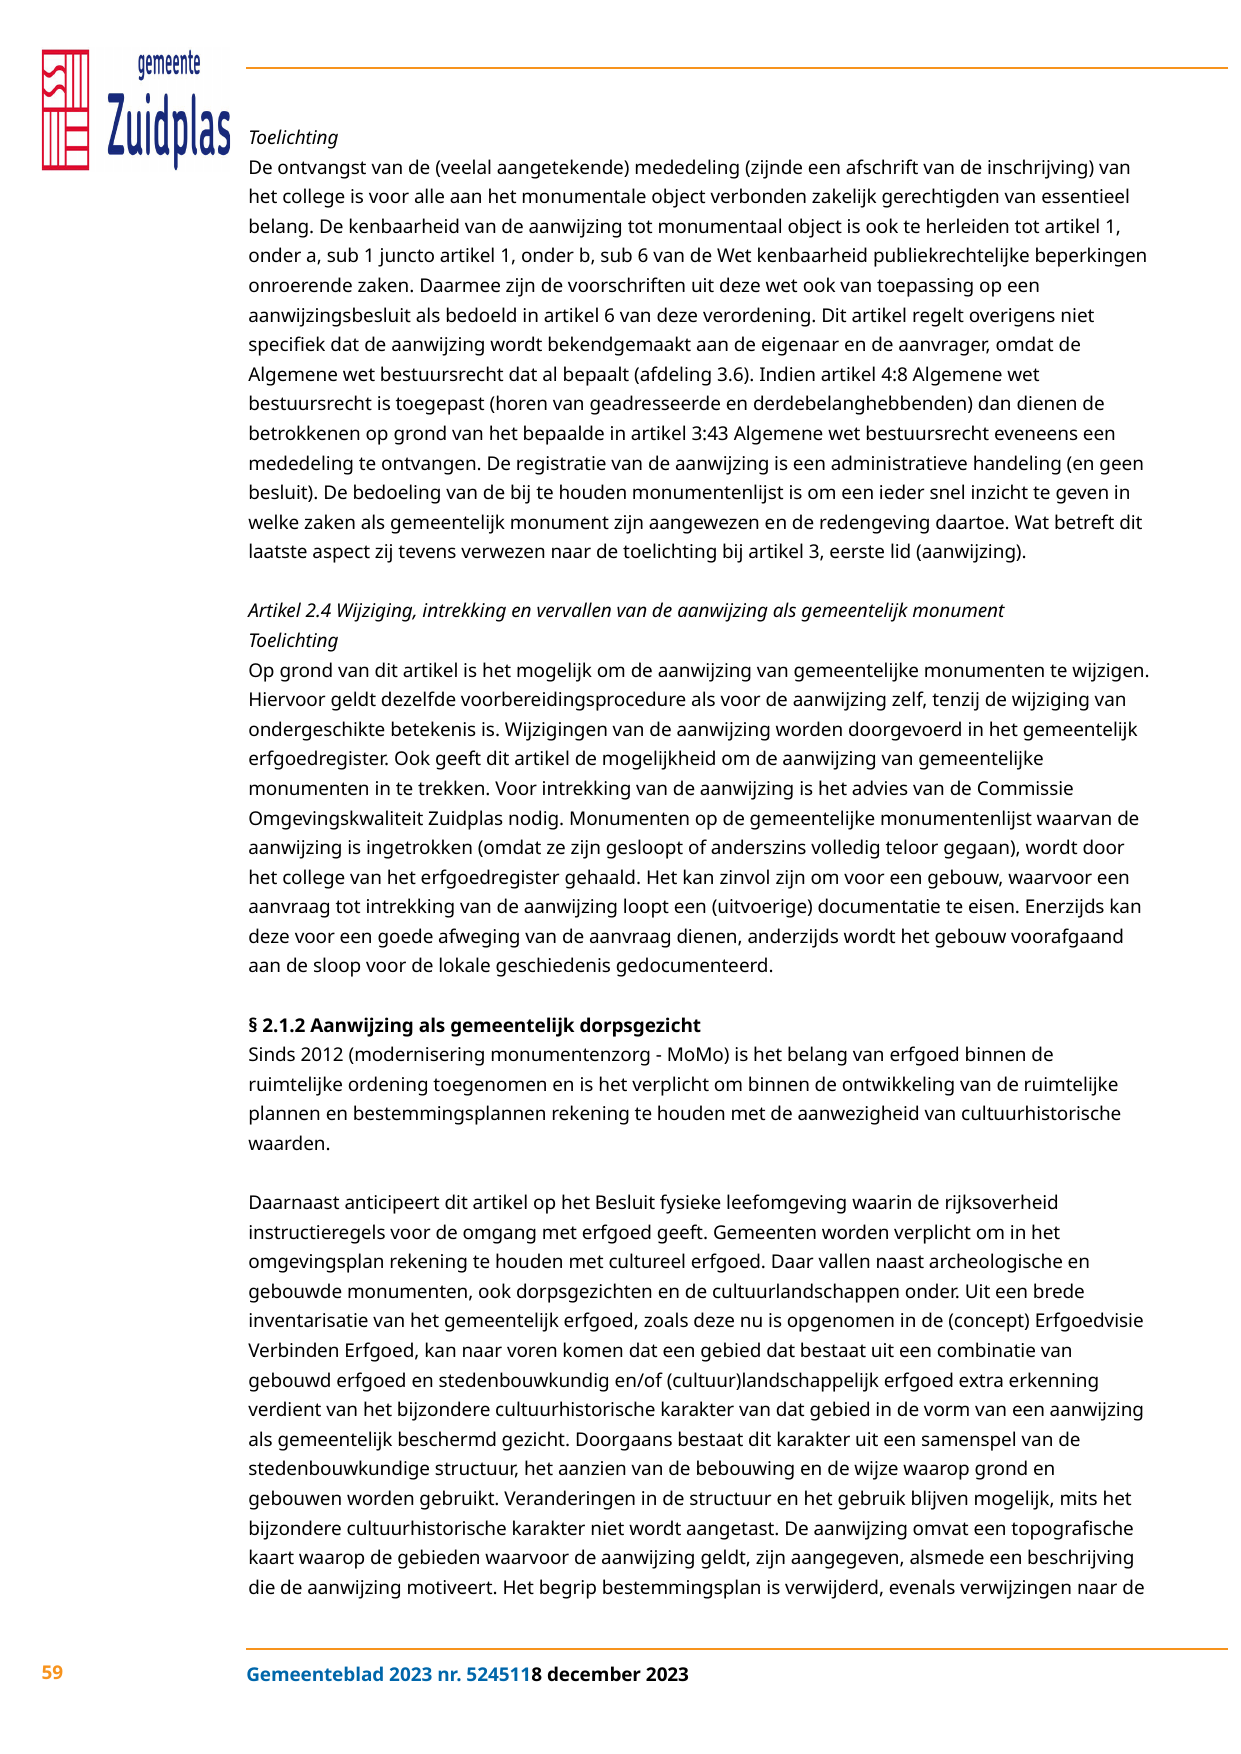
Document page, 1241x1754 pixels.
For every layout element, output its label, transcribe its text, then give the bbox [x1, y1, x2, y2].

text Op grond van dit artikel is het mogelijk om de aanwijzing van gemeentelijke monumenten te wijzigen. Hiervoor geldt dezelfde voorbereidingsprocedure als voor de aanwijzing zelf, tenzij de wijziging van ondergeschikte betekenis is. Wijzigingen van de aanwijzing worden doorgevoerd in het gemeentelijk erfgoedregister. Ook geeft dit artikel de mogelijkheid om de aanwijzing van gemeentelijke monumenten in te trekken. Voor intrekking van de aanwijzing is het advies van de Commissie Omgevingskwaliteit Zuidplas nodig. Monumenten op de gemeentelijke monumentenlijst waarvan de aanwijzing is ingetrokken (omdat ze zijn gesloopt of anderszins volledig teloor gegaan), wordt door het college van het erfgoedregister gehaald. Het kan zinvol zijn om voor een gebouw, waarvoor een aanvraag tot intrekking van de aanwijzing loopt een (uitvoerige) documentatie te eisen. Enerzijds kan deze voor een goede afweging van de aanvraag dienen, anderzijds wordt het gebouw voorafgaand aan de sloop voor de lokale geschiedenis gedocumenteerd. [248, 657, 1152, 978]
text De ontvangst van de (veelal aangetekende) mededeling (zijnde een afschrift van de inschrijving) van het college is voor alle aan het monumentale object verbonden zakelijk gerechtigden van essentieel belang. De kenbaarheid van de aanwijzing tot monumentaal object is ook te herleiden tot artikel 1, onder a, sub 1 juncto artikel 1, onder b, sub 6 van de Wet kenbaarheid publiekrechtelijke beperkingen onroerende zaken. Daarmee zijn de voorschriften uit deze wet ook van toepassing op een aanwijzingsbesluit als bedoeld in artikel 6 van deze verordening. Dit artikel regelt overigens niet specifiek dat de aanwijzing wordt bekendgemaakt aan de eigenaar en de aanvrager, omdat de Algemene wet bestuursrecht dat al bepaalt (afdeling 3.6). Indien artikel 4:8 Algemene wet bestuursrecht is toegepast (horen van geadresseerde en derdebelanghebbenden) dan dienen de betrokkenen op grond van het bepaalde in artikel 3:43 Algemene wet bestuursrecht eveneens een mededeling te ontvangen. De registratie van de aanwijzing is een administratieve handeling (en geen besluit). De bedoeling van de bij te houden monumentenlijst is om een ieder snel inzicht te geven in welke zaken als gemeentelijk monument zijn aangewezen en de redengeving daartoe. Wat betreft dit laatste aspect zij tevens verwezen naar de toelichting bij artikel 3, eerste lid (aanwijzing). [248, 154, 1152, 564]
picture [41, 47, 231, 172]
text Toelichting [248, 627, 1152, 653]
text Toelichting [248, 124, 1152, 150]
text Artikel 2.4 Wijziging, intrekking en vervallen van de aanwijzing als gemeentelijk monument [248, 598, 1152, 623]
text Sinds 2012 (modernisering monumentenzorg - MoMo) is het belang van erfgoed binnen de ruimtelijke ordening toegenomen en is het verplicht om binnen de ontwikkeling van de ruimtelijke plannen en bestemmingsplannen rekening te houden met de aanwezigheid van cultuurhistorische waarden. [248, 1041, 1152, 1156]
text Daarnaast anticipeert dit artikel op het Besluit fysieke leefomgeving waarin de rijksoverheid instructieregels voor de omgang met erfgoed geeft. Gemeenten worden verplicht om in het omgevingsplan rekening te houden met cultureel erfgoed. Daar vallen naast archeologische en gebouwde monumenten, ook dorpsgezichten en de cultuurlandschappen onder. Uit een brede inventarisatie van het gemeentelijk erfgoed, zoals deze nu is opgenomen in de (concept) Erfgoedvisie Verbinden Erfgoed, kan naar voren komen dat een gebied dat bestaat uit een combinatie van gebouwd erfgoed en stedenbouwkundig en/of (cultuur)landschappelijk erfgoed extra erkenning verdient van het bijzondere cultuurhistorische karakter van dat gebied in de vorm van een aanwijzing als gemeentelijk beschermd gezicht. Doorgaans bestaat dit karakter uit een samenspel van de stedenbouwkundige structuur, het aanzien van de bebouwing en de wijze waarop grond en gebouwen worden gebruikt. Veranderingen in de structuur en het gebruik blijven mogelijk, mits het bijzondere cultuurhistorische karakter niet wordt aangetast. De aanwijzing omvat een topografische kaart waarop de gebieden waarvoor de aanwijzing geldt, zijn aangegeven, alsmede een beschrijving die de aanwijzing motiveert. Het begrip bestemmingsplan is verwijderd, evenals verwijzingen naar de [248, 1189, 1152, 1600]
text § 2.1.2 Aanwijzing als gemeentelijk dorpsgezicht [248, 1012, 1152, 1038]
